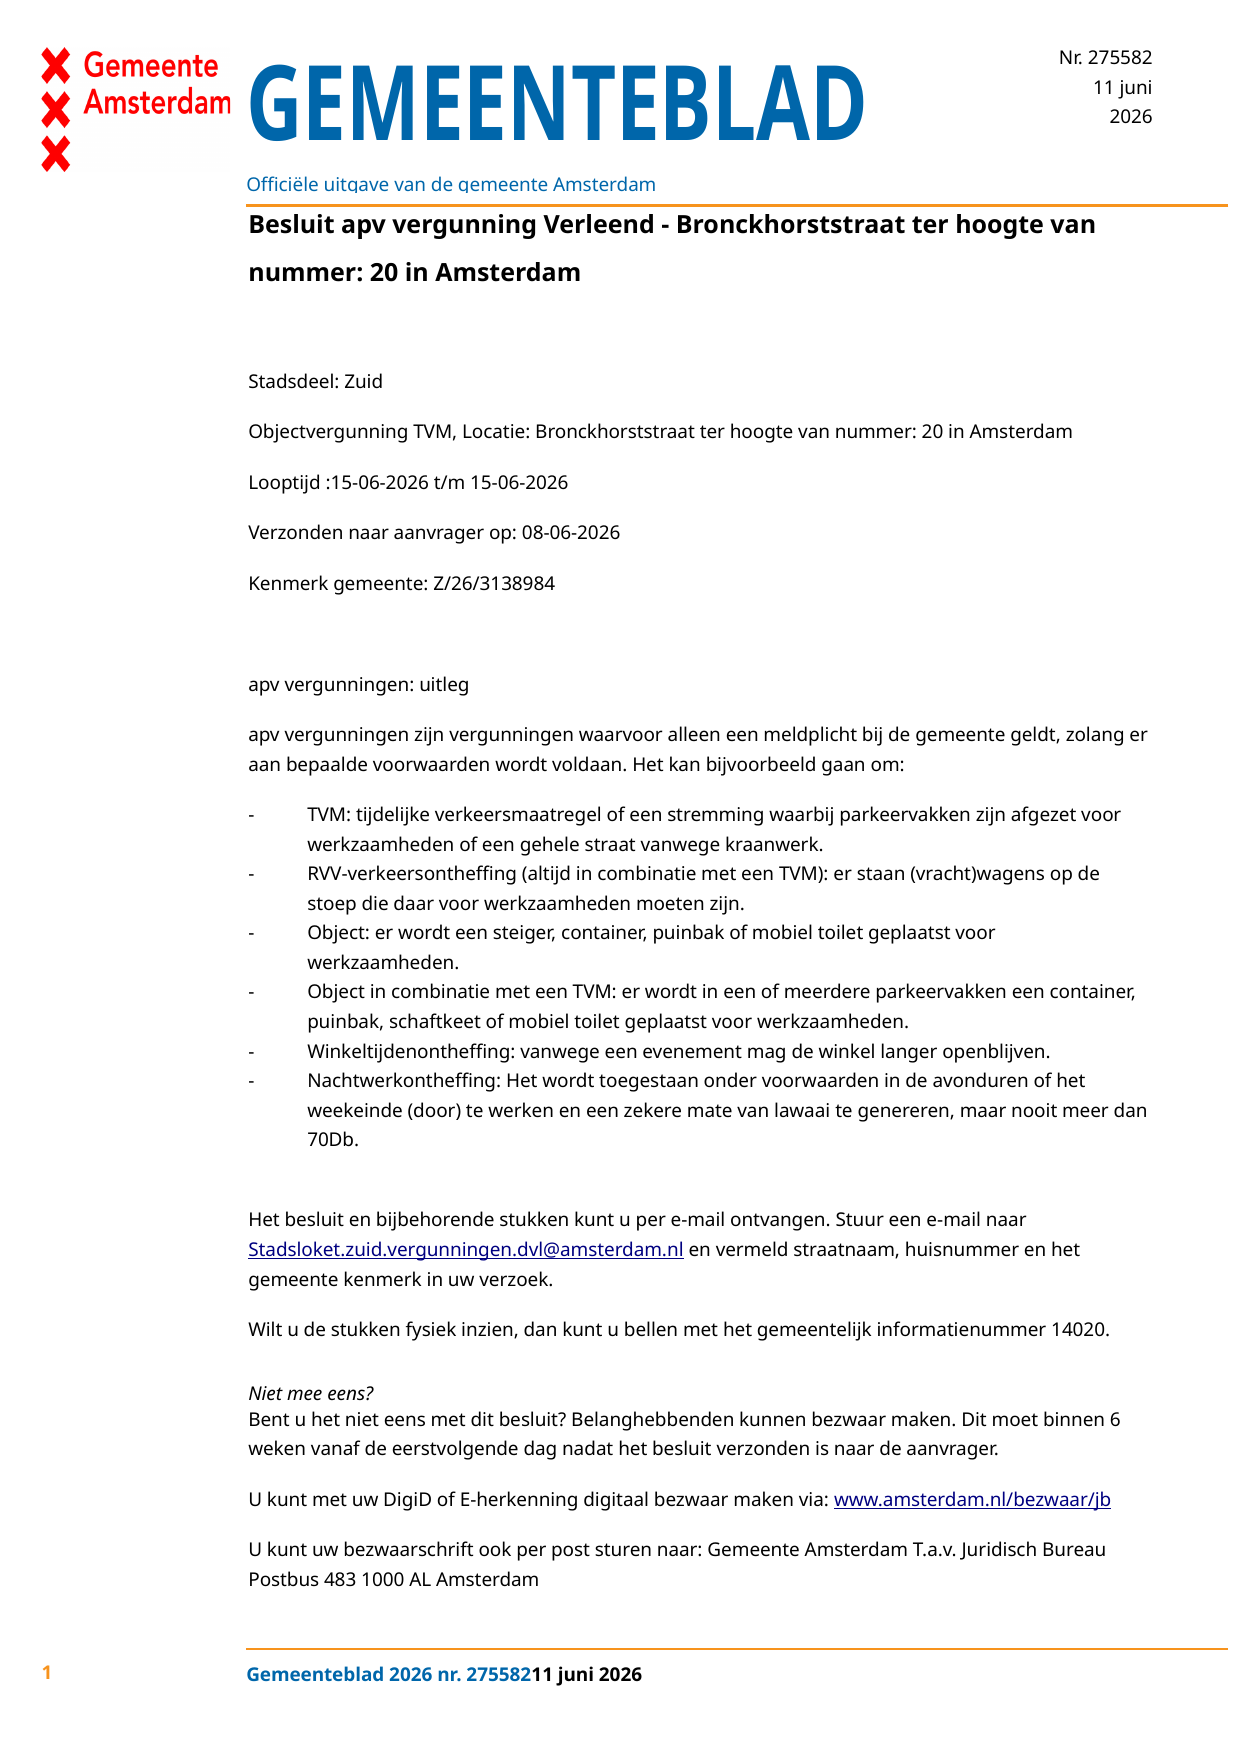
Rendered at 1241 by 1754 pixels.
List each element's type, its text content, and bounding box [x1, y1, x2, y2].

text apv vergunningen: uitleg [248, 671, 1152, 697]
list Object in combinatie met een TVM: er wordt in een of meerdere parkeervakken een container, puinbak, schaftkeet of mobiel toilet geplaatst voor werkzaamheden. [248, 979, 1152, 1034]
list RVV-verkeersontheffing (altijd in combinatie met een TVM): er staan (vracht)wagens op de stoep die daar voor werkzaamheden moeten zijn. [248, 860, 1152, 916]
list Object: er wordt een steiger, container, puinbak of mobiel toilet geplaatst voor werkzaamheden. [248, 919, 1152, 975]
list TVM: tijdelijke verkeersmaatregel of een stremming waarbij parkeervakken zijn afgezet voor werkzaamheden of een gehele straat vanwege kraanwerk. [248, 801, 1152, 857]
text apv vergunningen zijn vergunningen waarvoor alleen een meldplicht bij de gemeente geldt, zolang er aan bepaalde voorwaarden wordt voldaan. Het kan bijvoorbeeld gaan om: [248, 721, 1152, 777]
text Stadsdeel: Zuid [248, 368, 1152, 394]
text Verzonden naar aanvrager op: 08-06-2026 [248, 519, 1152, 545]
text Bent u het niet eens met dit besluit? Belanghebbenden kunnen bezwaar maken. Dit moet binnen 6 weken vanaf de eerstvolgende dag nadat het besluit verzonden is naar de aanvrager. [248, 1406, 1152, 1461]
text Wilt u de stukken fysiek inzien, dan kunt u bellen met het gemeentelijk informatienummer 14020. [248, 1316, 1152, 1342]
text Looptijd :15-06-2026 t/m 15-06-2026 [248, 469, 1152, 495]
list Winkeltijdenontheffing: vanwege een evenement mag de winkel langer openblijven. [248, 1038, 1152, 1064]
text Kenmerk gemeente: Z/26/3138984 [248, 570, 1152, 596]
text Het besluit en bijbehorende stukken kunt u per e-mail ontvangen. Stuur een e-mail naar Stadsloket.zuid.vergunningen.dvl@amsterdam.nl en vermeld straatnaam, huisnummer en het gemeente kenmerk in uw verzoek. [248, 1207, 1152, 1292]
text U kunt uw bezwaarschrift ook per post sturen naar: Gemeente Amsterdam T.a.v. Juridisch Bureau Postbus 483 1000 AL Amsterdam [248, 1536, 1152, 1592]
list Nachtwerkontheffing: Het wordt toegestaan onder voorwaarden in de avonduren of het weekeinde (door) te werken en een zekere mate van lawaai te genereren, maar nooit meer dan 70Db. [248, 1067, 1152, 1152]
text Niet mee eens? [248, 1380, 1152, 1406]
text Objectvergunning TVM, Locatie: Bronckhorststraat ter hoogte van nummer: 20 in Amsterdam [248, 419, 1152, 444]
text U kunt met uw DigiD of E-herkenning digitaal bezwaar maken via: www.amsterdam.nl/bezwaar/jb [248, 1486, 1152, 1512]
text Besluit apv vergunning Verleend - Bronckhorststraat ter hoogte van nummer: 20 in Amsterdam [248, 207, 1152, 288]
picture [41, 47, 231, 172]
